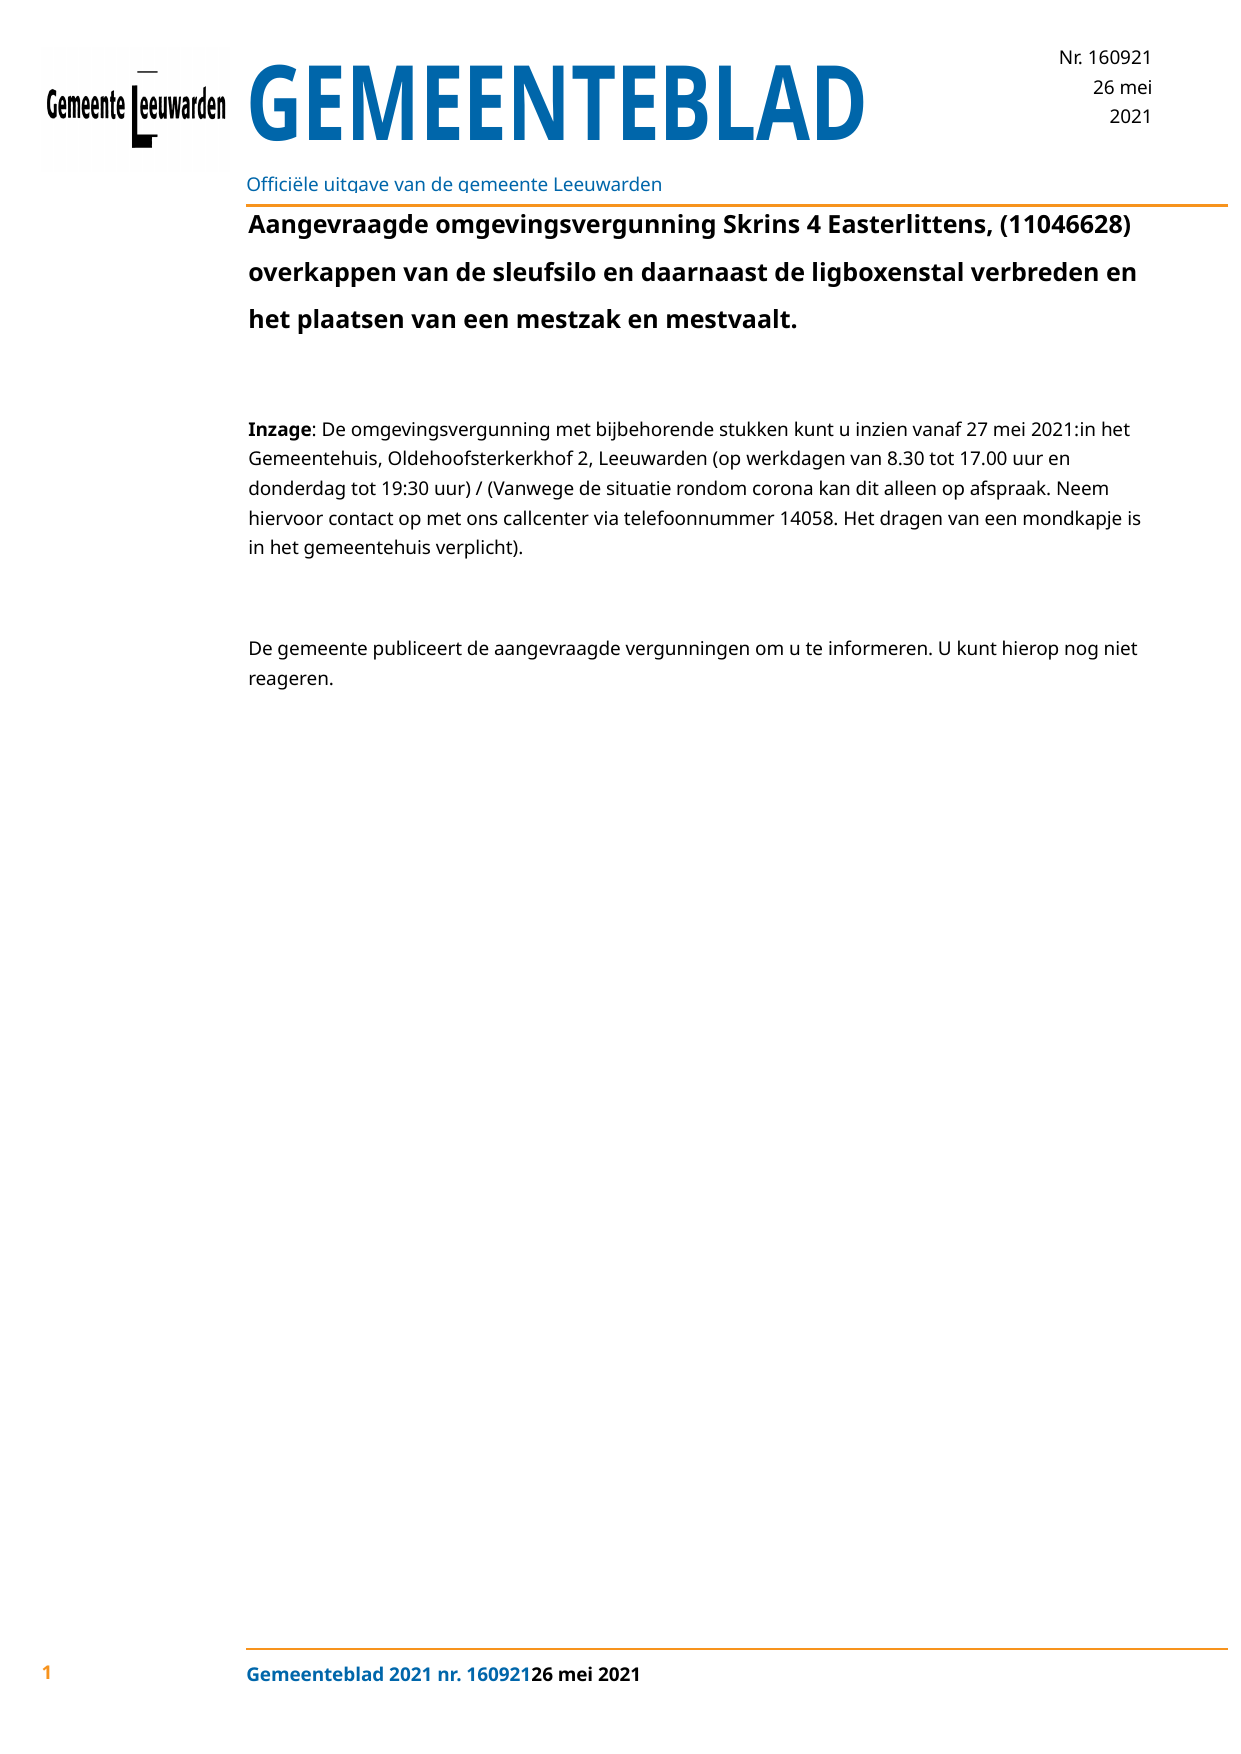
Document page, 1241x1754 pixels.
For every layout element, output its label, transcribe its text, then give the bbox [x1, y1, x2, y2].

picture [41, 47, 231, 172]
text De gemeente publiceert de aangevraagde vergunningen om u te informeren. U kunt hierop nog niet reageren. [248, 635, 1152, 690]
text Aangevraagde omgevingsvergunning Skrins 4 Easterlittens, (11046628) overkappen van de sleufsilo en daarnaast de ligboxenstal verbreden en het plaatsen van een mestzak en mestvaalt. [248, 207, 1152, 336]
text Inzage: De omgevingsvergunning met bijbehorende stukken kunt u inzien vanaf 27 mei 2021:in het Gemeentehuis, Oldehoofsterkerkhof 2, Leeuwarden (op werkdagen van 8.30 tot 17.00 uur en donderdag tot 19:30 uur) / (Vanwege de situatie rondom corona kan dit alleen op afspraak. Neem hiervoor contact op met ons callcenter via telefoonnummer 14058. Het dragen van een mondkapje is in het gemeentehuis verplicht). [248, 416, 1152, 560]
